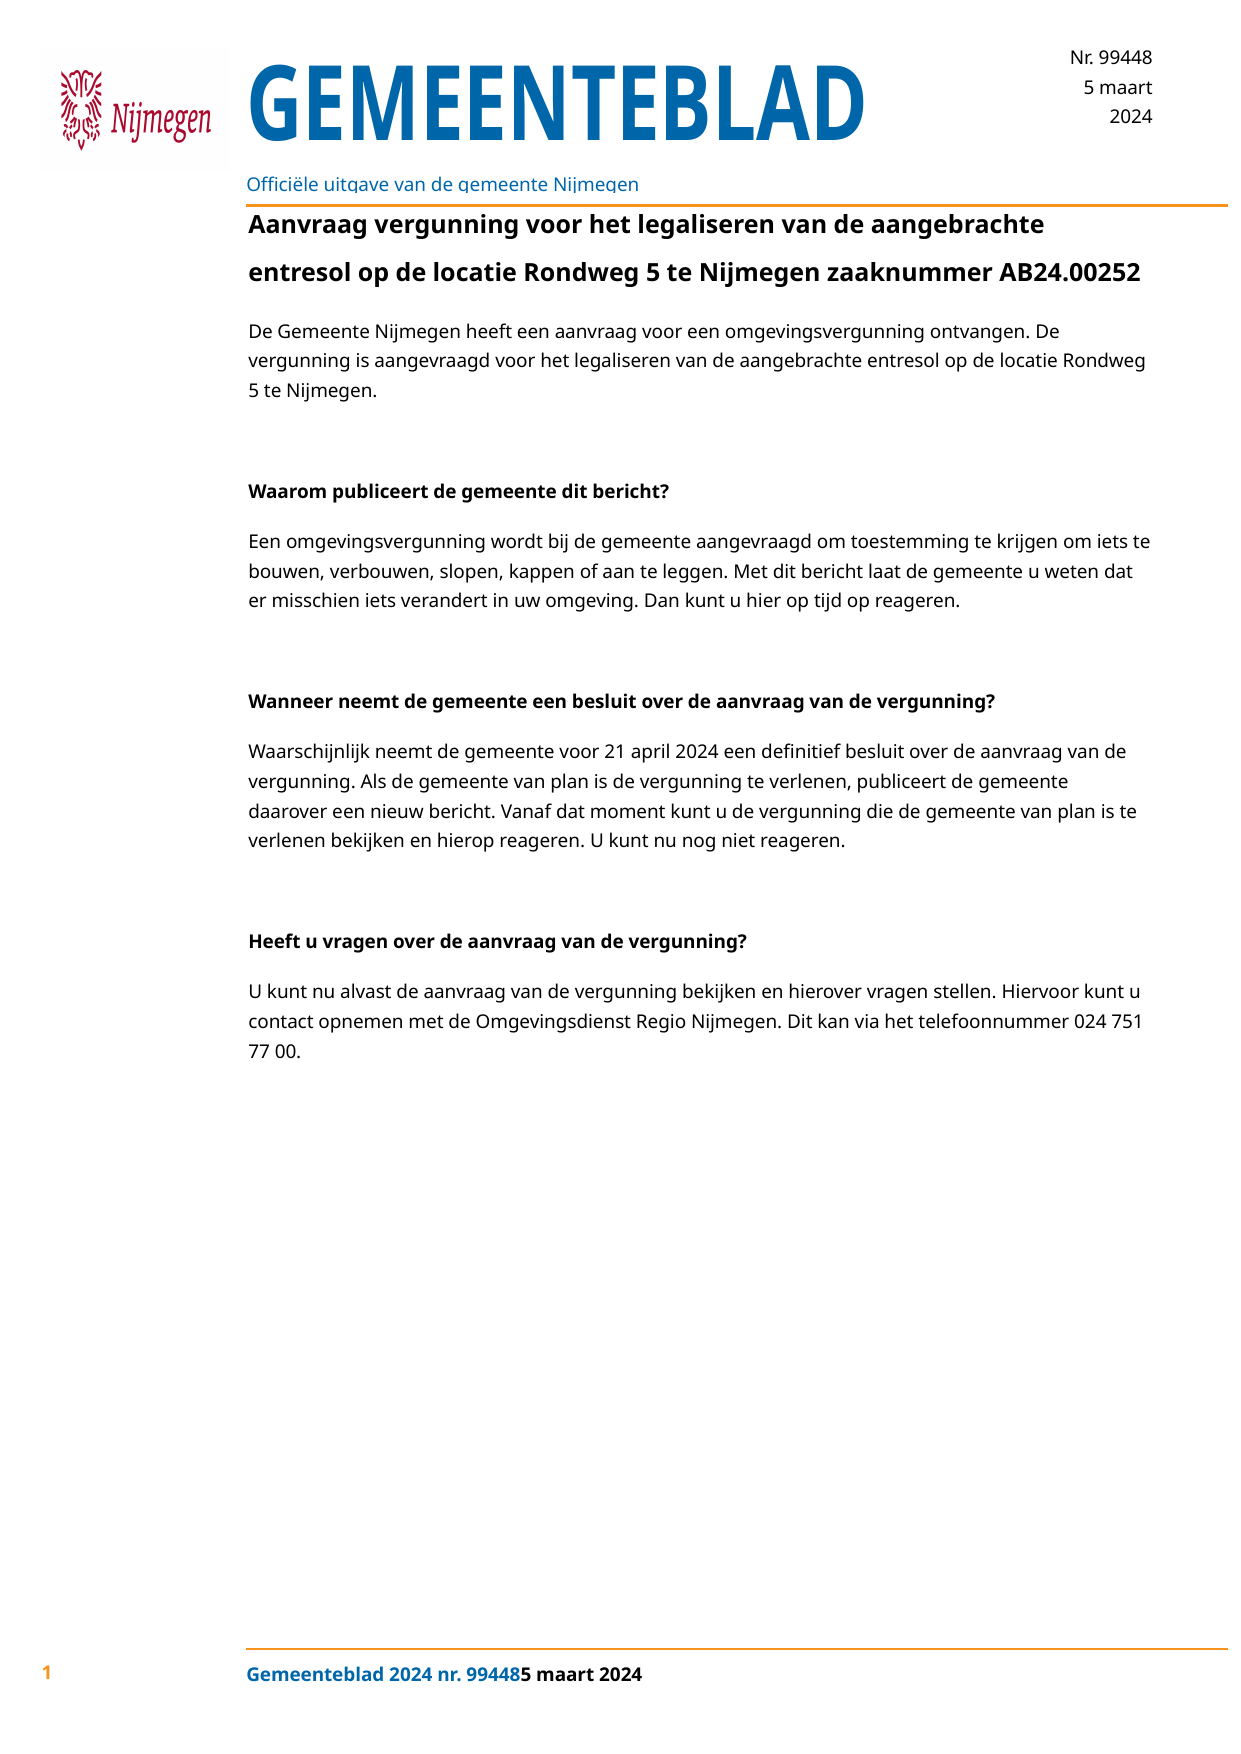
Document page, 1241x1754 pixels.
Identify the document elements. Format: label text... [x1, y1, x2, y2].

text Waarom publiceert de gemeente dit bericht? [248, 478, 1152, 504]
text Wanneer neemt de gemeente een besluit over de aanvraag van de vergunning? [248, 688, 1152, 714]
text Waarschijnlijk neemt de gemeente voor 21 april 2024 een definitief besluit over de aanvraag van de vergunning. Als de gemeente van plan is de vergunning te verlenen, publiceert de gemeente daarover een nieuw bericht. Vanaf dat moment kunt u de vergunning die de gemeente van plan is te verlenen bekijken en hierop reageren. U kunt nu nog niet reageren. [248, 739, 1152, 853]
picture [41, 47, 231, 172]
text U kunt nu alvast de aanvraag van de vergunning bekijken en hierover vragen stellen. Hiervoor kunt u contact opnemen met de Omgevingsdienst Regio Nijmegen. Dit kan via het telefoonnummer 024 751 77 00. [248, 979, 1152, 1064]
text Een omgevingsvergunning wordt bij de gemeente aangevraagd om toestemming te krijgen om iets te bouwen, verbouwen, slopen, kappen of aan te leggen. Met dit bericht laat de gemeente u weten dat er misschien iets verandert in uw omgeving. Dan kunt u hier op tijd op reageren. [248, 528, 1152, 613]
text Aanvraag vergunning voor het legaliseren van de aangebrachte entresol op de locatie Rondweg 5 te Nijmegen zaaknummer AB24.00252 [248, 207, 1152, 288]
text De Gemeente Nijmegen heeft een aanvraag voor een omgevingsvergunning ontvangen. De vergunning is aangevraagd voor het legaliseren van de aangebrachte entresol op de locatie Rondweg 5 te Nijmegen. [248, 318, 1152, 403]
text Heeft u vragen over de aanvraag van de vergunning? [248, 928, 1152, 954]
